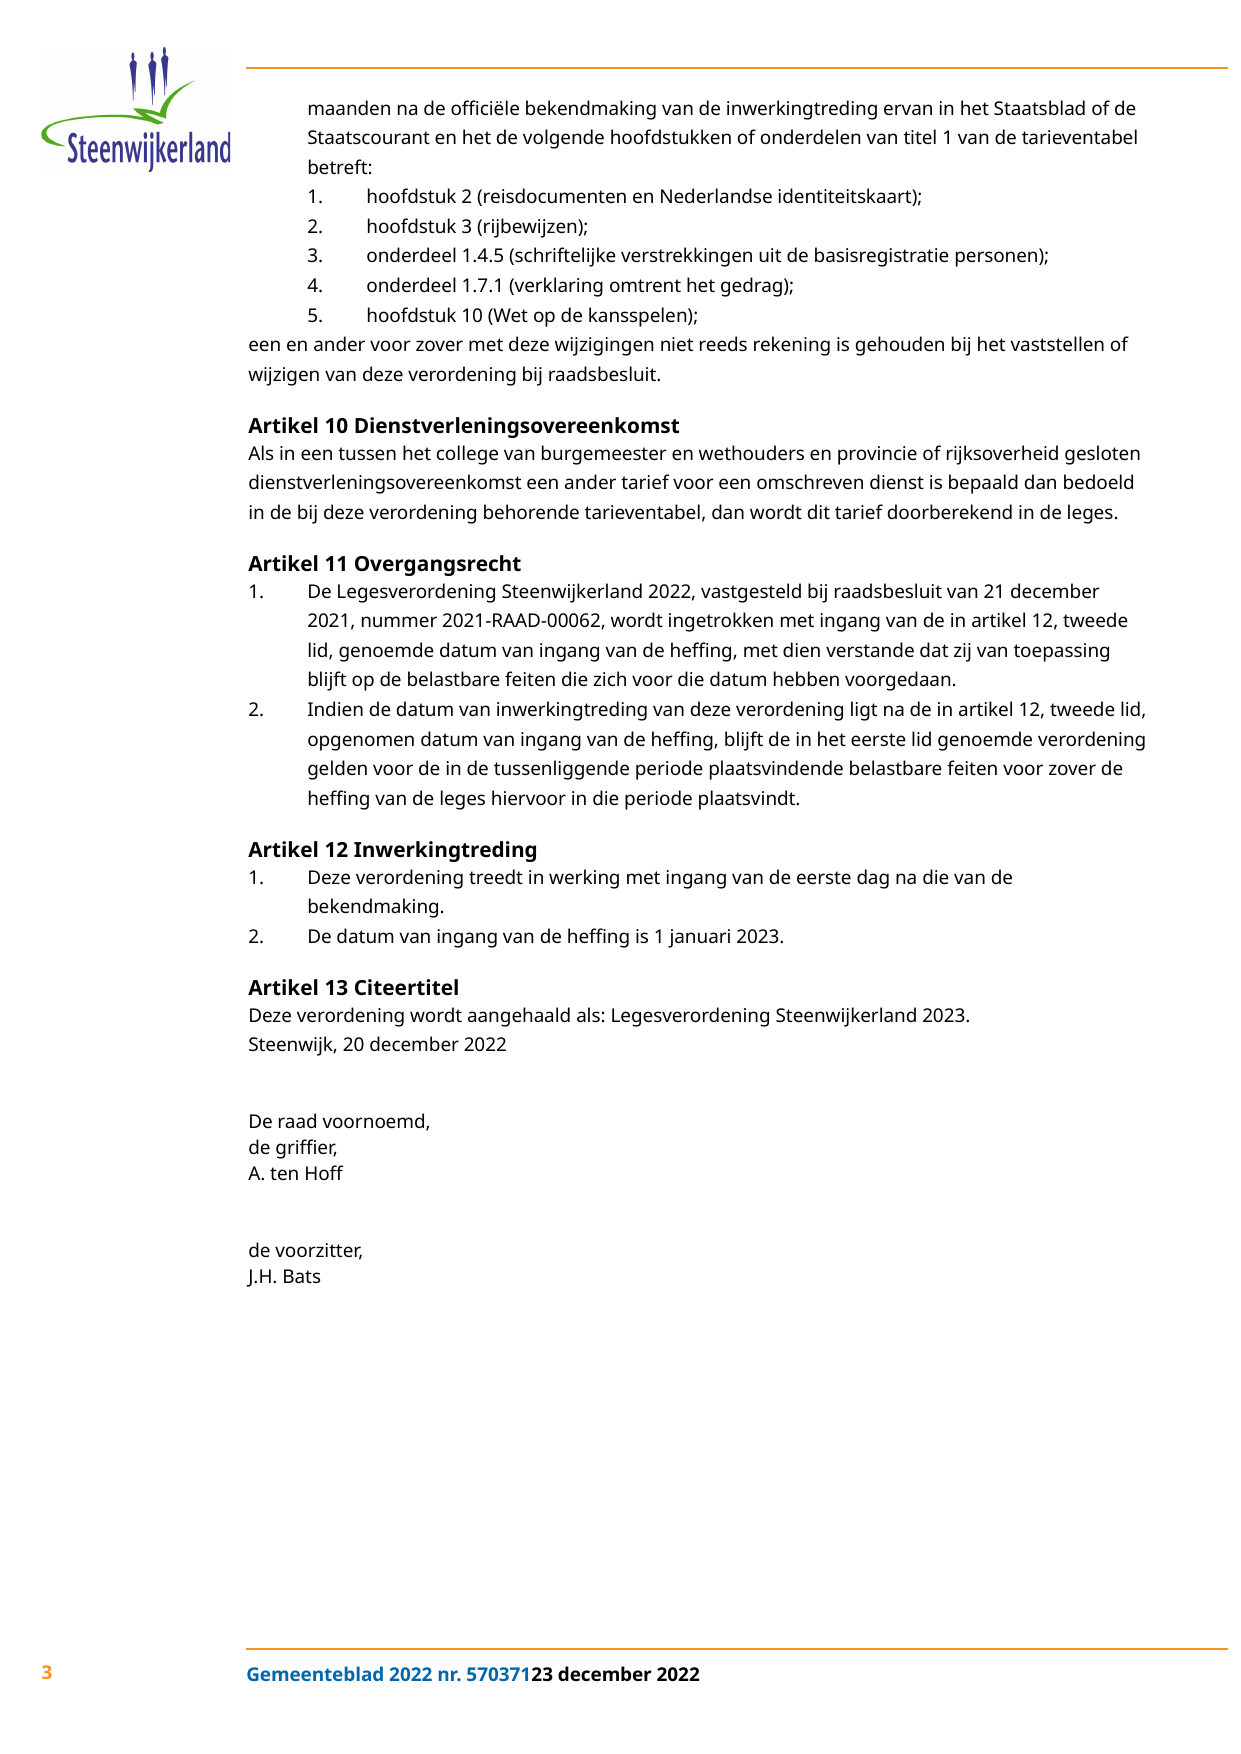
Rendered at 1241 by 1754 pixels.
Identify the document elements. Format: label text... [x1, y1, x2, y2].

list De datum van ingang van de heffing is 1 januari 2023. [248, 923, 1152, 949]
text Artikel 11 Overgangsrecht [248, 549, 1152, 578]
list maanden na de officiële bekendmaking van de inwerkingtreding ervan in het Staatsblad of de Staatscourant en het de volgende hoofdstukken of onderdelen van titel 1 van de tarieventabel betreft: [248, 95, 1152, 180]
list onderdeel 1.7.1 (verklaring omtrent het gedrag); [307, 272, 1152, 298]
list onderdeel 1.4.5 (schriftelijke verstrekkingen uit de basisregistratie personen); [307, 243, 1152, 268]
list Deze verordening treedt in werking met ingang van de eerste dag na die van de bekendmaking. [248, 864, 1152, 919]
text Artikel 10 Dienstverleningsovereenkomst [248, 411, 1152, 440]
text een en ander voor zover met deze wijzigingen niet reeds rekening is gehouden bij het vaststellen of wijzigen van deze verordening bij raadsbesluit. [248, 331, 1152, 387]
text Deze verordening wordt aangehaald als: Legesverordening Steenwijkerland 2023. [248, 1002, 1152, 1028]
list hoofdstuk 3 (rijbewijzen); [307, 213, 1152, 239]
text Steenwijk, 20 december 2022 [248, 1031, 1152, 1057]
text de griffier, [248, 1134, 1152, 1160]
text De raad voornoemd, [248, 1109, 1152, 1134]
text J.H. Bats [248, 1263, 1152, 1289]
picture [41, 47, 231, 172]
list De Legesverordening Steenwijkerland 2022, vastgesteld bij raadsbesluit van 21 december 2021, nummer 2021-RAAD-00062, wordt ingetrokken met ingang van de in artikel 12, tweede lid, genoemde datum van ingang van de heffing, met dien verstande dat zij van toepassing blijft op de belastbare feiten die zich voor die datum hebben voorgedaan. [248, 578, 1152, 692]
list hoofdstuk 2 (reisdocumenten en Nederlandse identiteitskaart); [307, 183, 1152, 209]
list hoofdstuk 10 (Wet op de kansspelen); [307, 302, 1152, 328]
text A. ten Hoff [248, 1160, 1152, 1186]
list Indien de datum van inwerkingtreding van deze verordening ligt na de in artikel 12, tweede lid, opgenomen datum van ingang van de heffing, blijft de in het eerste lid genoemde verordening gelden voor de in de tussenliggende periode plaatsvindende belastbare feiten voor zover de heffing van de leges hiervoor in die periode plaatsvindt. [248, 696, 1152, 811]
text de voorzitter, [248, 1237, 1152, 1263]
text Artikel 12 Inwerkingtreding [248, 835, 1152, 864]
text Artikel 13 Citeertitel [248, 973, 1152, 1002]
text Als in een tussen het college van burgemeester en wethouders en provincie of rijksoverheid gesloten dienstverleningsovereenkomst een ander tarief voor een omschreven dienst is bepaald dan bedoeld in de bij deze verordening behorende tarieventabel, dan wordt dit tarief doorberekend in de leges. [248, 440, 1152, 525]
